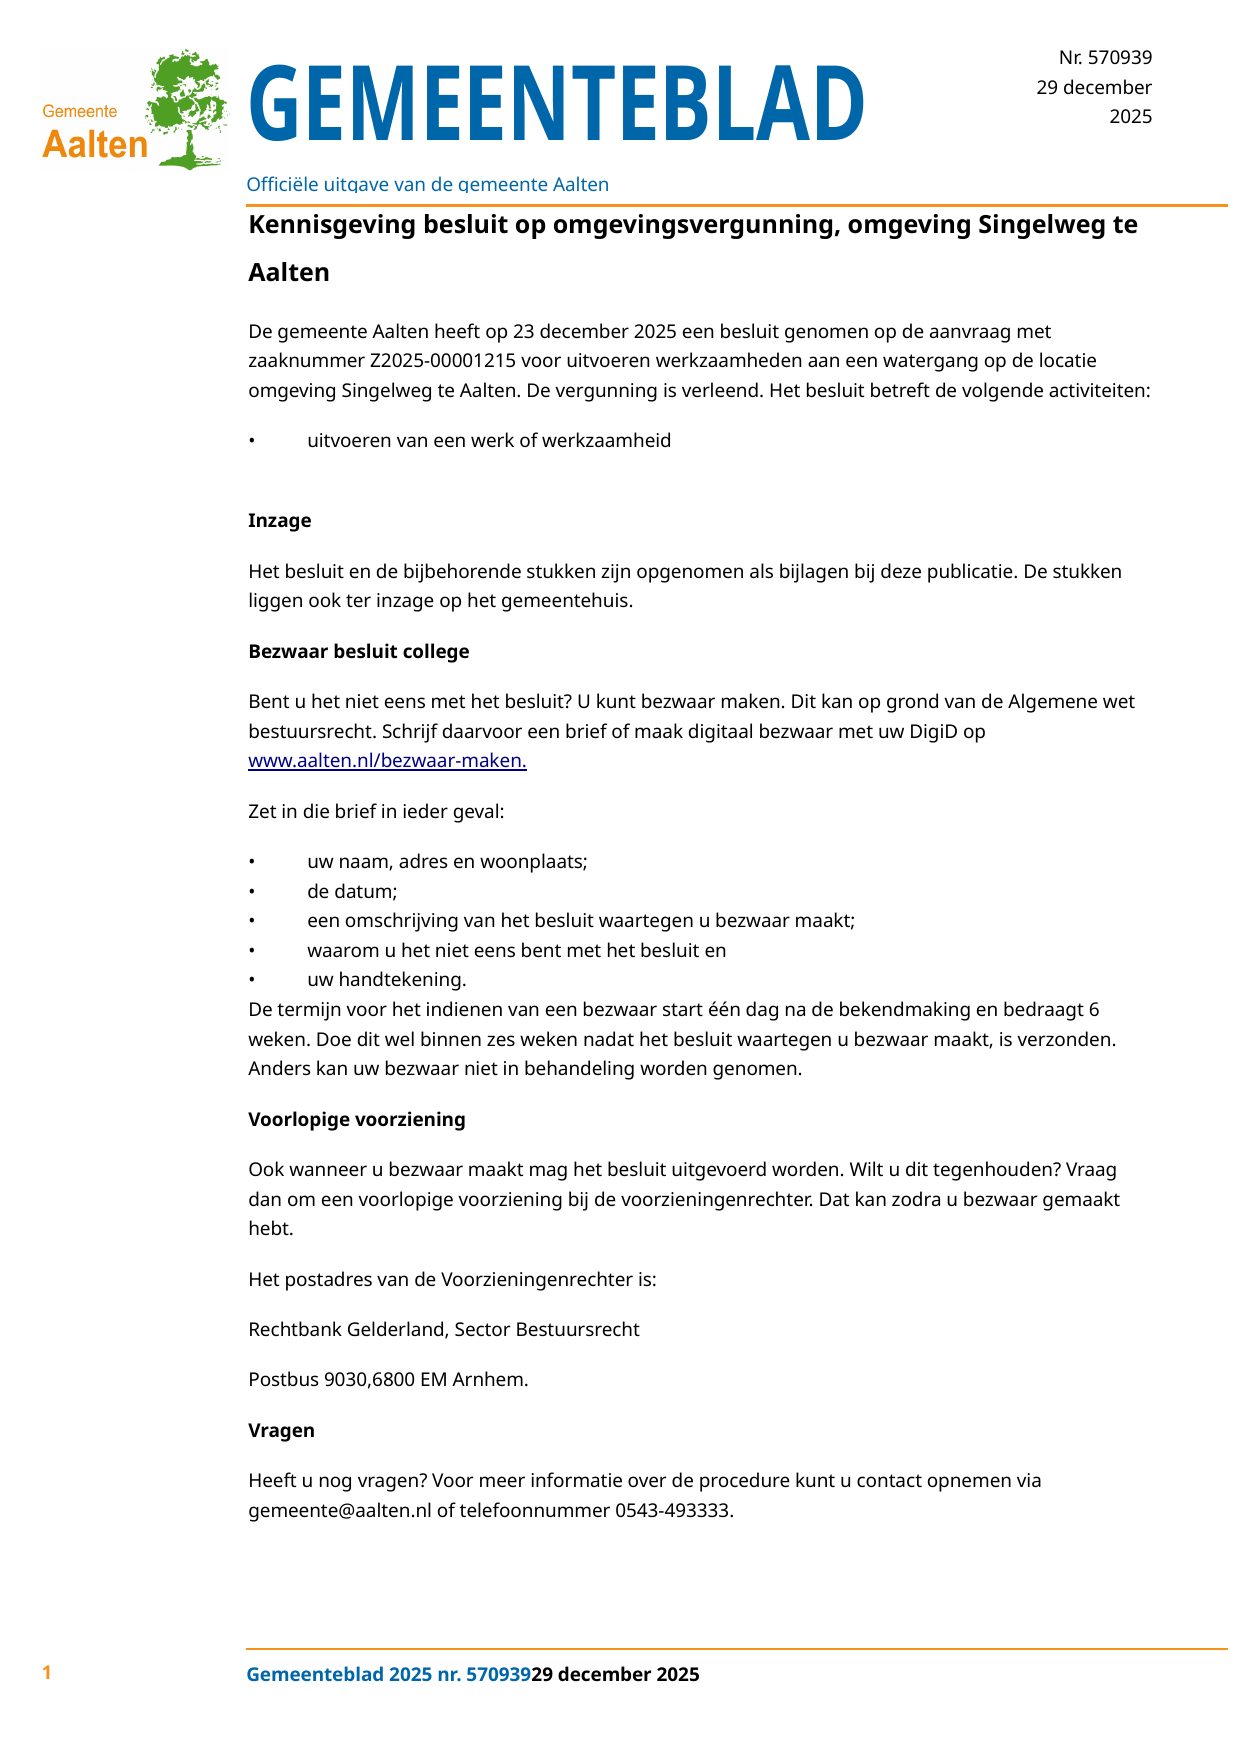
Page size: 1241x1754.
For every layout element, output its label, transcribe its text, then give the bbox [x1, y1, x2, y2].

text De termijn voor het indienen van een bezwaar start één dag na de bekendmaking en bedraagt 6 weken. Doe dit wel binnen zes weken nadat het besluit waartegen u bezwaar maakt, is verzonden. Anders kan uw bezwaar niet in behandeling worden genomen. [248, 996, 1152, 1081]
text Voorlopige voorziening [248, 1106, 1152, 1132]
text Ook wanneer u bezwaar maakt mag het besluit uitgevoerd worden. Wilt u dit tegenhouden? Vraag dan om een voorlopige voorziening bij de voorzieningenrechter. Dat kan zodra u bezwaar gemaakt hebt. [248, 1156, 1152, 1241]
list uw naam, adres en woonplaats; [248, 848, 1152, 874]
list de datum; [248, 878, 1152, 904]
text Heeft u nog vragen? Voor meer informatie over de procedure kunt u contact opnemen via gemeente@aalten.nl of telefoonnummer 0543-493333. [248, 1467, 1152, 1523]
text Het besluit en de bijbehorende stukken zijn opgenomen als bijlagen bij deze publicatie. De stukken liggen ook ter inzage op het gemeentehuis. [248, 558, 1152, 613]
text Postbus 9030,6800 EM Arnhem. [248, 1367, 1152, 1392]
list een omschrijving van het besluit waartegen u bezwaar maakt; [248, 907, 1152, 933]
text Bezwaar besluit college [248, 638, 1152, 664]
text Vragen [248, 1417, 1152, 1443]
text Zet in die brief in ieder geval: [248, 798, 1152, 824]
list uitvoeren van een werk of werkzaamheid [248, 427, 1152, 453]
text De gemeente Aalten heeft op 23 december 2025 een besluit genomen op de aanvraag met zaaknummer Z2025-00001215 voor uitvoeren werkzaamheden aan een watergang op de locatie omgeving Singelweg te Aalten. De vergunning is verleend. Het besluit betreft de volgende activiteiten: [248, 318, 1152, 403]
text Inzage [248, 507, 1152, 533]
list waarom u het niet eens bent met het besluit en [248, 937, 1152, 963]
text Bent u het niet eens met het besluit? U kunt bezwaar maken. Dit kan op grond van de Algemene wet bestuursrecht. Schrijf daarvoor een brief of maak digitaal bezwaar met uw DigiD op www.aalten.nl/bezwaar-maken. [248, 688, 1152, 773]
list uw handtekening. [248, 967, 1152, 992]
text Kennisgeving besluit op omgevingsvergunning, omgeving Singelweg te Aalten [248, 207, 1152, 288]
picture [41, 47, 231, 172]
text Het postadres van de Voorzieningenrechter is: [248, 1266, 1152, 1292]
text Rechtbank Gelderland, Sector Bestuursrecht [248, 1316, 1152, 1342]
